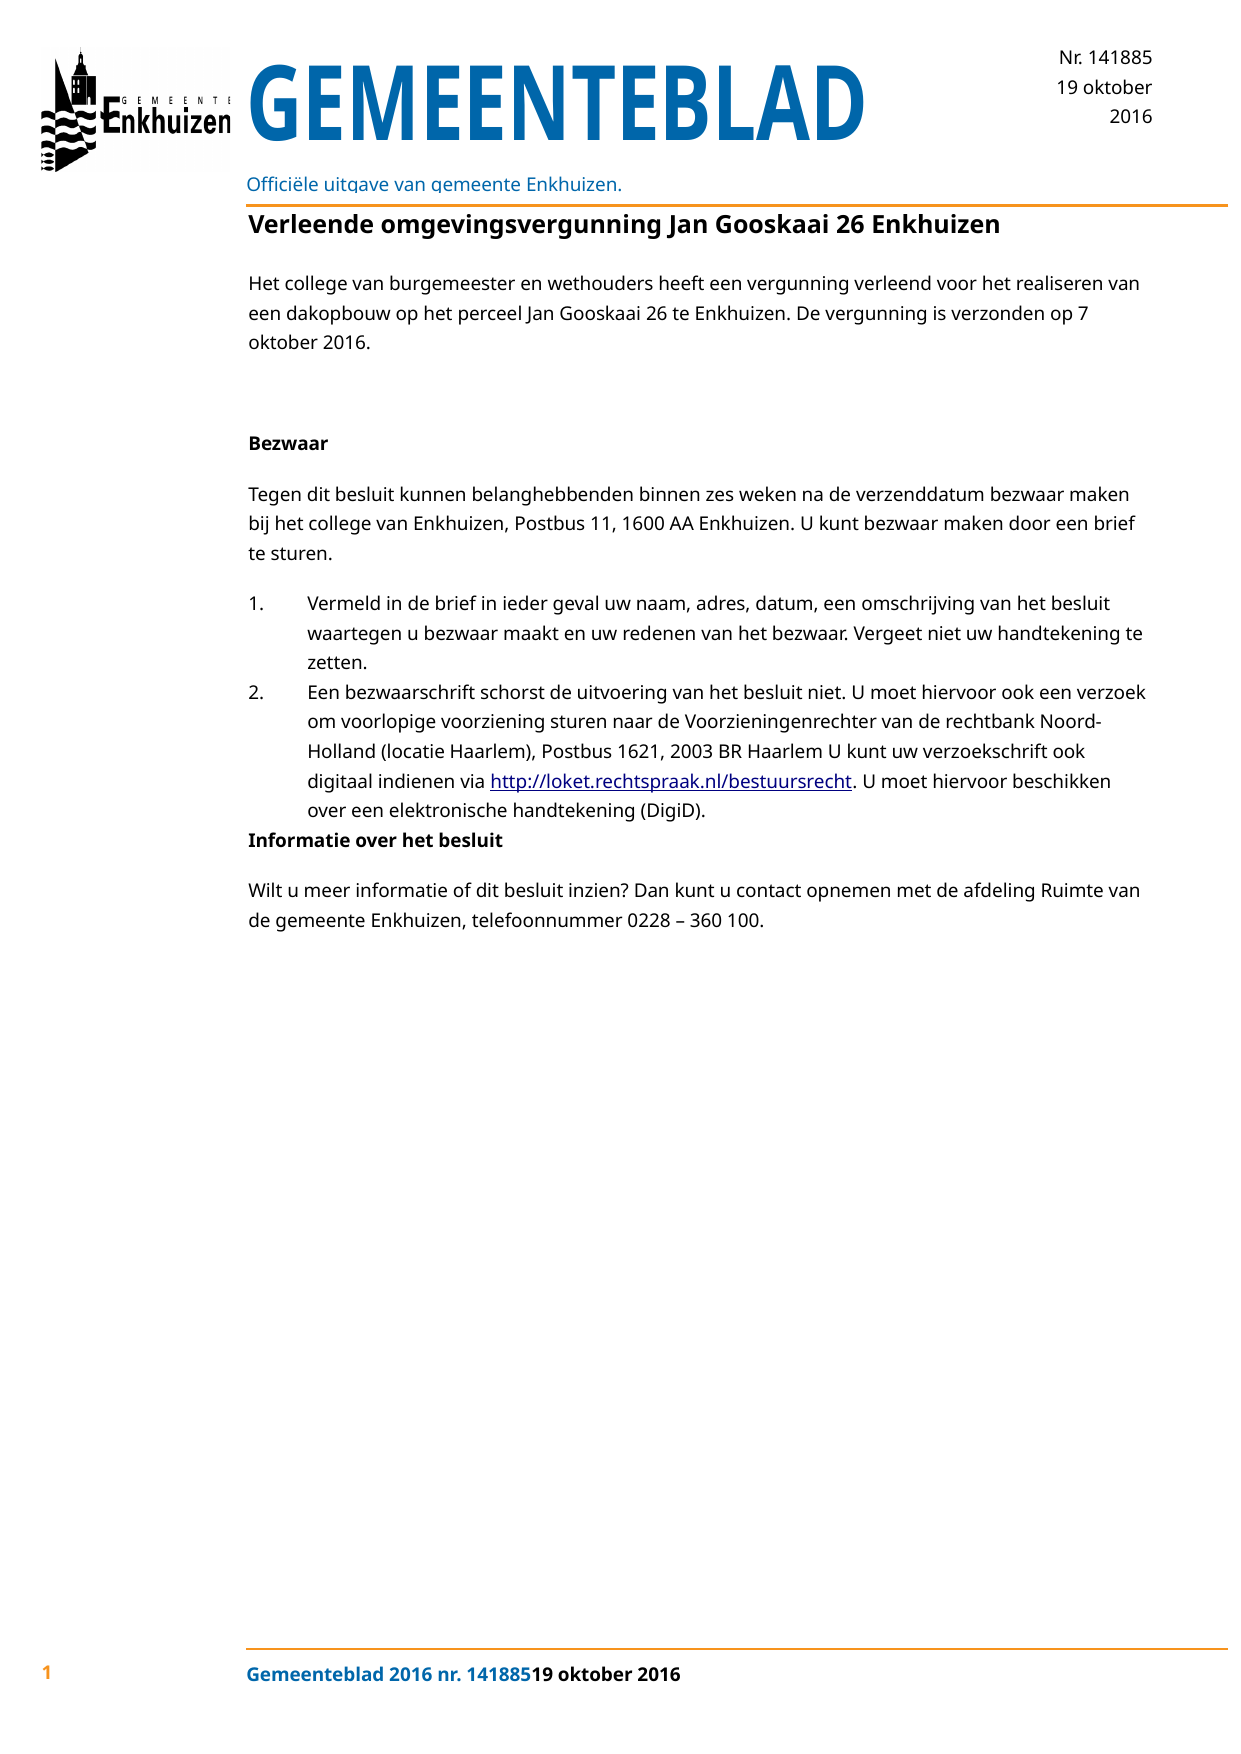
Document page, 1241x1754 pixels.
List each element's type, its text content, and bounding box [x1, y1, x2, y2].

text Het college van burgemeester en wethouders heeft een vergunning verleend voor het realiseren van een dakopbouw op het perceel Jan Gooskaai 26 te Enkhuizen. De vergunning is verzonden op 7 oktober 2016. [248, 270, 1152, 355]
list Vermeld in de brief in ieder geval uw naam, adres, datum, een omschrijving van het besluit waartegen u bezwaar maakt en uw redenen van het bezwaar. Vergeet niet uw handtekening te zetten. [248, 590, 1152, 675]
list Een bezwaarschrift schorst de uitvoering van het besluit niet. U moet hiervoor ook een verzoek om voorlopige voorziening sturen naar de Voorzieningenrechter van de rechtbank Noord-Holland (locatie Haarlem), Postbus 1621, 2003 BR Haarlem U kunt uw verzoekschrift ook digitaal indienen via http://loket.rechtspraak.nl/bestuursrecht. U moet hiervoor beschikken over een elektronische handtekening (DigiD). [248, 679, 1152, 823]
picture [41, 47, 231, 172]
text Verleende omgevingsvergunning Jan Gooskaai 26 Enkhuizen [248, 207, 1152, 241]
text Wilt u meer informatie of dit besluit inzien? Dan kunt u contact opnemen met de afdeling Ruimte van de gemeente Enkhuizen, telefoonnummer 0228 – 360 100. [248, 877, 1152, 933]
text Informatie over het besluit [248, 827, 1152, 853]
text Tegen dit besluit kunnen belanghebbenden binnen zes weken na de verzenddatum bezwaar maken bij het college van Enkhuizen, Postbus 11, 1600 AA Enkhuizen. U kunt bezwaar maken door een brief te sturen. [248, 481, 1152, 566]
text Bezwaar [248, 430, 1152, 456]
